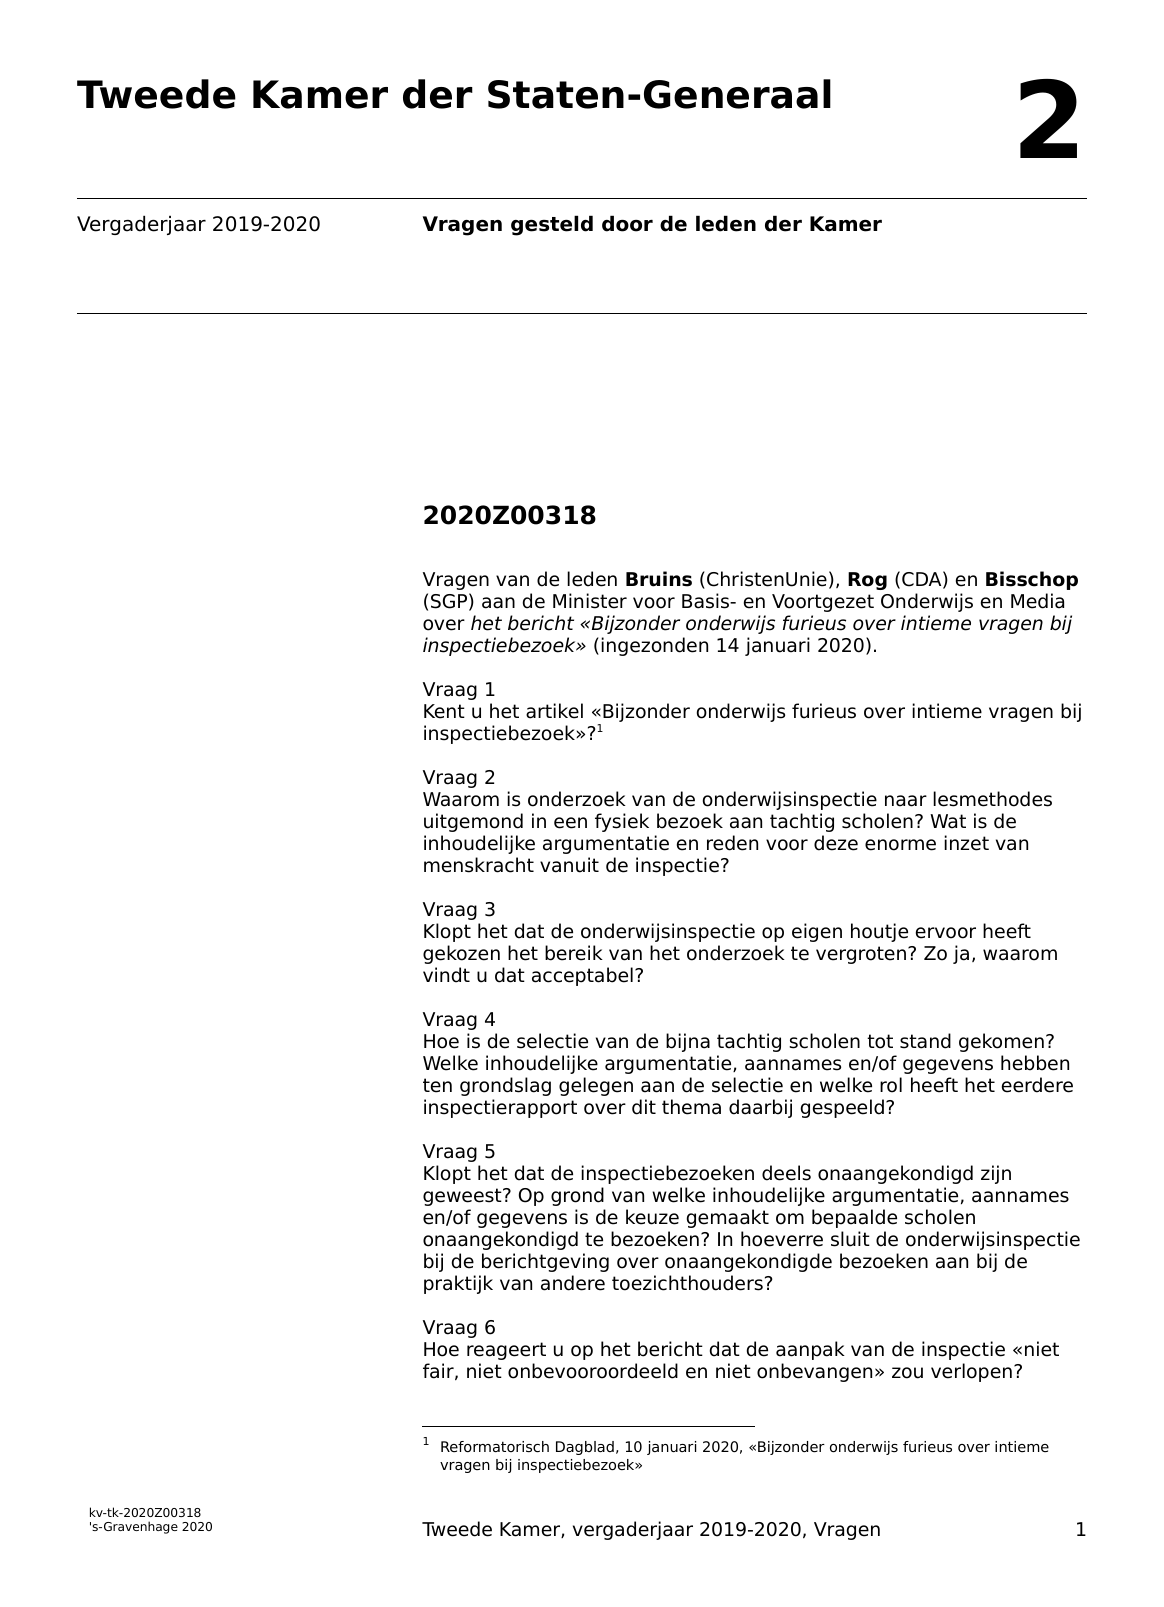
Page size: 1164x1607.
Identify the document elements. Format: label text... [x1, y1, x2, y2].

text Hoe reageert u op het bericht dat de aanpak van de inspectie «niet fair, niet onbevooroordeeld en niet onbevangen» zou verlopen? [422, 1339, 1087, 1383]
text Vraag 4 [422, 1009, 1087, 1031]
table_header 2 [886, 59, 1087, 198]
text Klopt het dat de inspectiebezoeken deels onaangekondigd zijn geweest? Op grond van welke inhoudelijke argumentatie, aannames en/of gegevens is de keuze gemaakt om bepaalde scholen onaangekondigd te bezoeken? In hoeverre sluit de onderwijsinspectie bij de berichtgeving over onaangekondigde bezoeken aan bij de praktijk van andere toezichthouders? [422, 1163, 1087, 1295]
text kv-tk-2020Z00318 [88, 1506, 323, 1520]
text Vraag 3 [422, 899, 1087, 921]
table_header Tweede Kamer der Staten-Generaal [77, 59, 886, 198]
text Vragen van de leden Bruins (ChristenUnie), Rog (CDA) en Bisschop (SGP) aan de Minister voor Basis- en Voortgezet Onderwijs en Media over het bericht «Bijzonder onderwijs furieus over intieme vragen bij inspectiebezoek» (ingezonden 14 januari 2020). [422, 569, 1087, 657]
text 's-Gravenhage 2020 [88, 1520, 323, 1534]
text Klopt het dat de onderwijsinspectie op eigen houtje ervoor heeft gekozen het bereik van het onderzoek te vergroten? Zo ja, waarom vindt u dat acceptabel? [422, 921, 1087, 987]
text Kent u het artikel «Bijzonder onderwijs furieus over intieme vragen bij inspectiebezoek»? [422, 701, 1087, 745]
text Reformatorisch Dagblad, 10 januari 2020, «Bijzonder onderwijs furieus over intieme vragen bij inspectiebezoek» [422, 1435, 1087, 1474]
text Vraag 5 [422, 1141, 1087, 1163]
text Hoe is de selectie van de bijna tachtig scholen tot stand gekomen? Welke inhoudelijke argumentatie, aannames en/of gegevens hebben ten grondslag gelegen aan de selectie en welke rol heeft het eerdere inspectierapport over dit thema daarbij gespeeld? [422, 1031, 1087, 1119]
table_cell Vergaderjaar 2019-2020 [77, 199, 422, 313]
text Waarom is onderzoek van de onderwijsinspectie naar lesmethodes uitgemond in een fysiek bezoek aan tachtig scholen? Wat is de inhoudelijke argumentatie en reden voor deze enorme inzet van menskracht vanuit de inspectie? [422, 789, 1087, 877]
table_cell Vragen gesteld door de leden der Kamer [422, 199, 1087, 313]
text 2020Z00318 [422, 501, 1087, 531]
text Vraag 2 [422, 767, 1087, 789]
text Vraag 1 [422, 679, 1087, 701]
text Vraag 6 [422, 1317, 1087, 1339]
